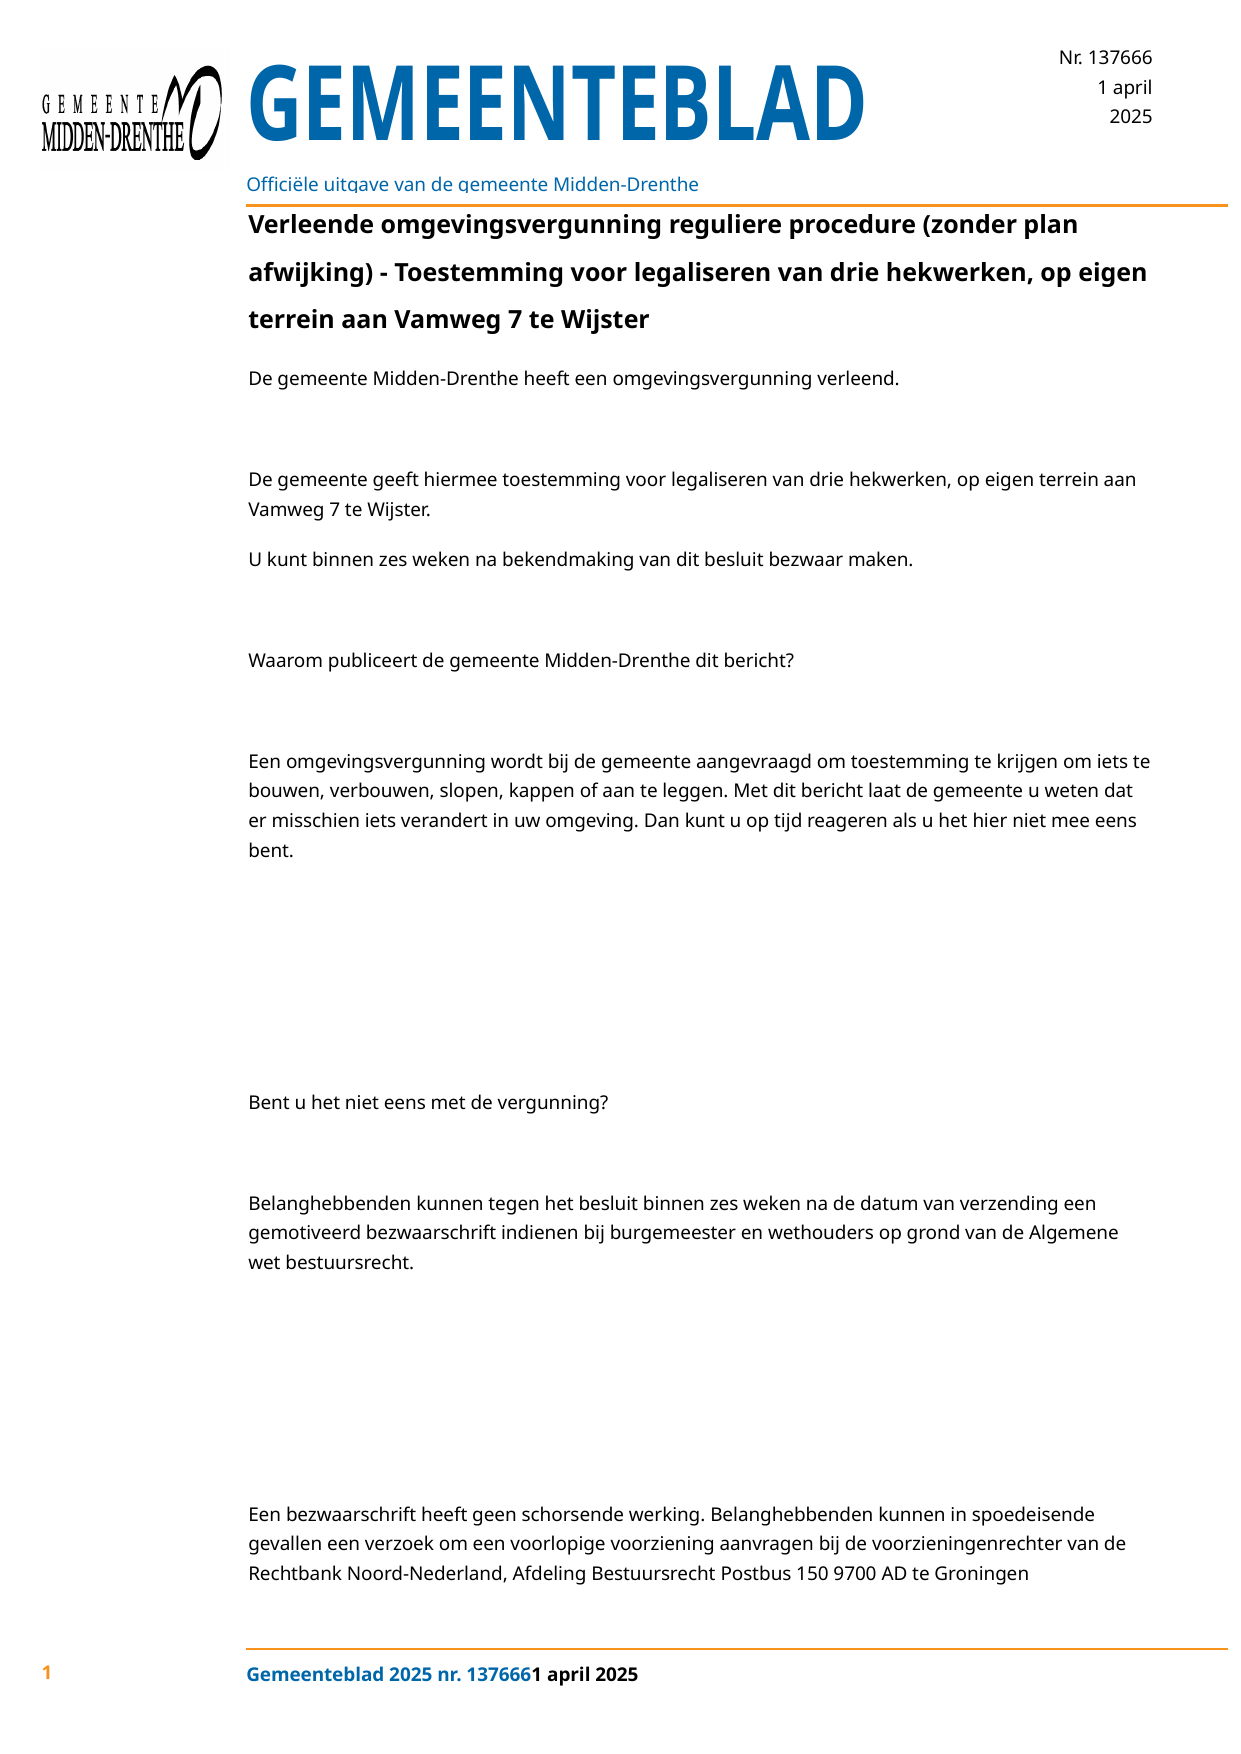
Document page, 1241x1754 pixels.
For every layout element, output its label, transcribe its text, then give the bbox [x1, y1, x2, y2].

text Bent u het niet eens met de vergunning? [248, 1089, 1152, 1114]
text Een omgevingsvergunning wordt bij de gemeente aangevraagd om toestemming te krijgen om iets te bouwen, verbouwen, slopen, kappen of aan te leggen. Met dit bericht laat de gemeente u weten dat er misschien iets verandert in uw omgeving. Dan kunt u op tijd reageren als u het hier niet mee eens bent. [248, 748, 1152, 862]
text Verleende omgevingsvergunning reguliere procedure (zonder plan afwijking) - Toestemming voor legaliseren van drie hekwerken, op eigen terrein aan Vamweg 7 te Wijster [248, 207, 1152, 336]
text Belanghebbenden kunnen tegen het besluit binnen zes weken na de datum van verzending een gemotiveerd bezwaarschrift indienen bij burgemeester en wethouders op grond van de Algemene wet bestuursrecht. [248, 1190, 1152, 1274]
text Een bezwaarschrift heeft geen schorsende werking. Belanghebbenden kunnen in spoedeisende gevallen een verzoek om een voorlopige voorziening aanvragen bij de voorzieningenrechter van de Rechtbank Noord-Nederland, Afdeling Bestuursrecht Postbus 150 9700 AD te Groningen [248, 1501, 1152, 1586]
text Waarom publiceert de gemeente Midden-Drenthe dit bericht? [248, 647, 1152, 673]
picture [41, 47, 231, 172]
text U kunt binnen zes weken na bekendmaking van dit besluit bezwaar maken. [248, 546, 1152, 572]
text De gemeente geeft hiermee toestemming voor legaliseren van drie hekwerken, op eigen terrein aan Vamweg 7 te Wijster. [248, 466, 1152, 522]
text De gemeente Midden-Drenthe heeft een omgevingsvergunning verleend. [248, 366, 1152, 391]
